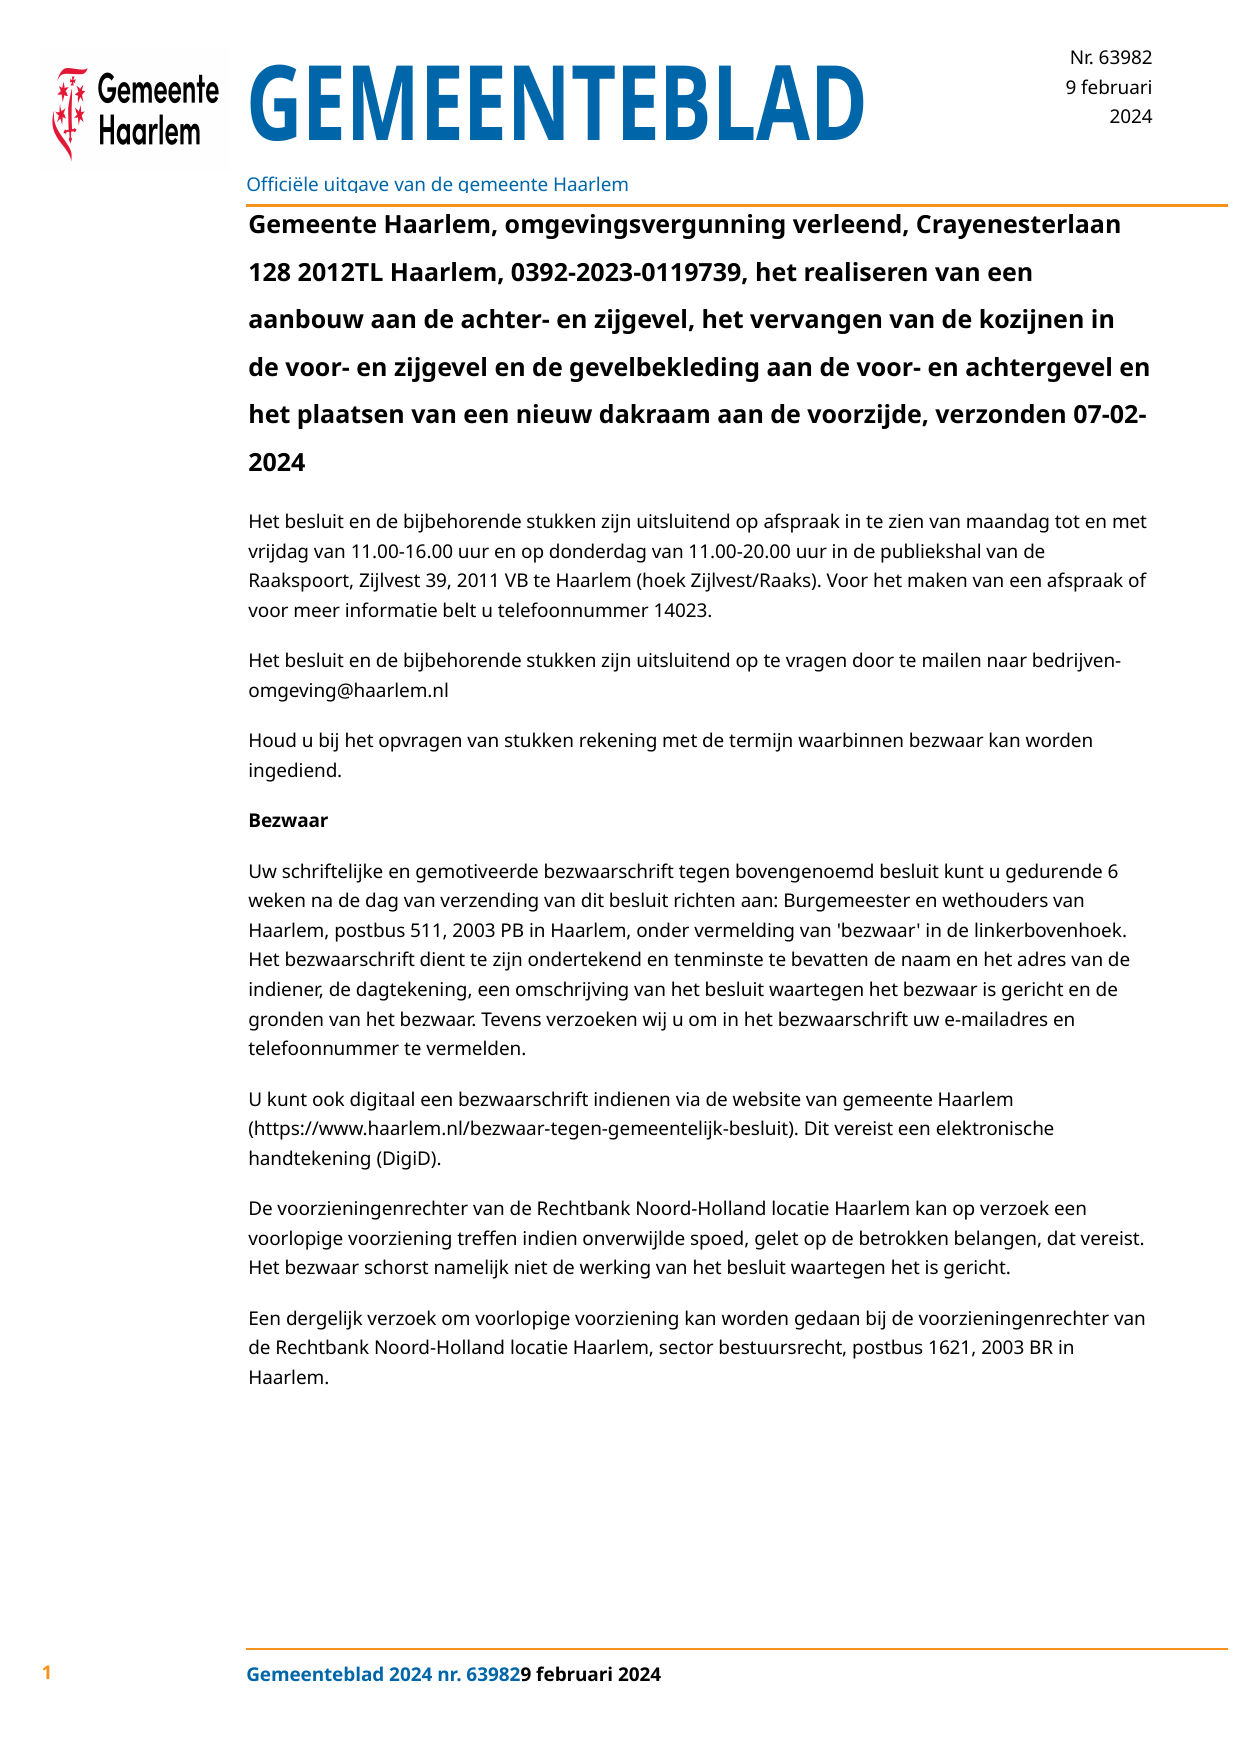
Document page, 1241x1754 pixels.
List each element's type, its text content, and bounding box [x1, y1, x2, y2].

text Uw schriftelijke en gemotiveerde bezwaarschrift tegen bovengenoemd besluit kunt u gedurende 6 weken na de dag van verzending van dit besluit richten aan: Burgemeester en wethouders van Haarlem, postbus 511, 2003 PB in Haarlem, onder vermelding van 'bezwaar' in de linkerbovenhoek. Het bezwaarschrift dient te zijn ondertekend en tenminste te bevatten de naam en het adres van de indiener, de dagtekening, een omschrijving van het besluit waartegen het bezwaar is gericht en de gronden van het bezwaar. Tevens verzoeken wij u om in het bezwaarschrift uw e-mailadres en telefoonnummer te vermelden. [248, 858, 1152, 1061]
text Bezwaar [248, 807, 1152, 833]
text Het besluit en de bijbehorende stukken zijn uitsluitend op te vragen door te mailen naar bedrijven-omgeving@haarlem.nl [248, 647, 1152, 703]
text De voorzieningenrechter van de Rechtbank Noord-Holland locatie Haarlem kan op verzoek een voorlopige voorziening treffen indien onverwijlde spoed, gelet op de betrokken belangen, dat vereist. Het bezwaar schorst namelijk niet de werking van het besluit waartegen het is gericht. [248, 1195, 1152, 1280]
text U kunt ook digitaal een bezwaarschrift indienen via de website van gemeente Haarlem (https://www.haarlem.nl/bezwaar-tegen-gemeentelijk-besluit). Dit vereist een elektronische handtekening (DigiD). [248, 1086, 1152, 1171]
text Gemeente Haarlem, omgevingsvergunning verleend, Crayenesterlaan 128 2012TL Haarlem, 0392-2023-0119739, het realiseren van een aanbouw aan de achter- en zijgevel, het vervangen van de kozijnen in de voor- en zijgevel en de gevelbekleding aan de voor- en achtergevel en het plaatsen van een nieuw dakraam aan de voorzijde, verzonden 07-02-2024 [248, 207, 1152, 479]
text Een dergelijk verzoek om voorlopige voorziening kan worden gedaan bij de voorzieningenrechter van de Rechtbank Noord-Holland locatie Haarlem, sector bestuursrecht, postbus 1621, 2003 BR in Haarlem. [248, 1305, 1152, 1390]
text Houd u bij het opvragen van stukken rekening met de termijn waarbinnen bezwaar kan worden ingediend. [248, 727, 1152, 783]
picture [41, 47, 231, 172]
text Het besluit en de bijbehorende stukken zijn uitsluitend op afspraak in te zien van maandag tot en met vrijdag van 11.00-16.00 uur en op donderdag van 11.00-20.00 uur in de publiekshal van de Raakspoort, Zijlvest 39, 2011 VB te Haarlem (hoek Zijlvest/Raaks). Voor het maken van een afspraak of voor meer informatie belt u telefoonnummer 14023. [248, 508, 1152, 623]
